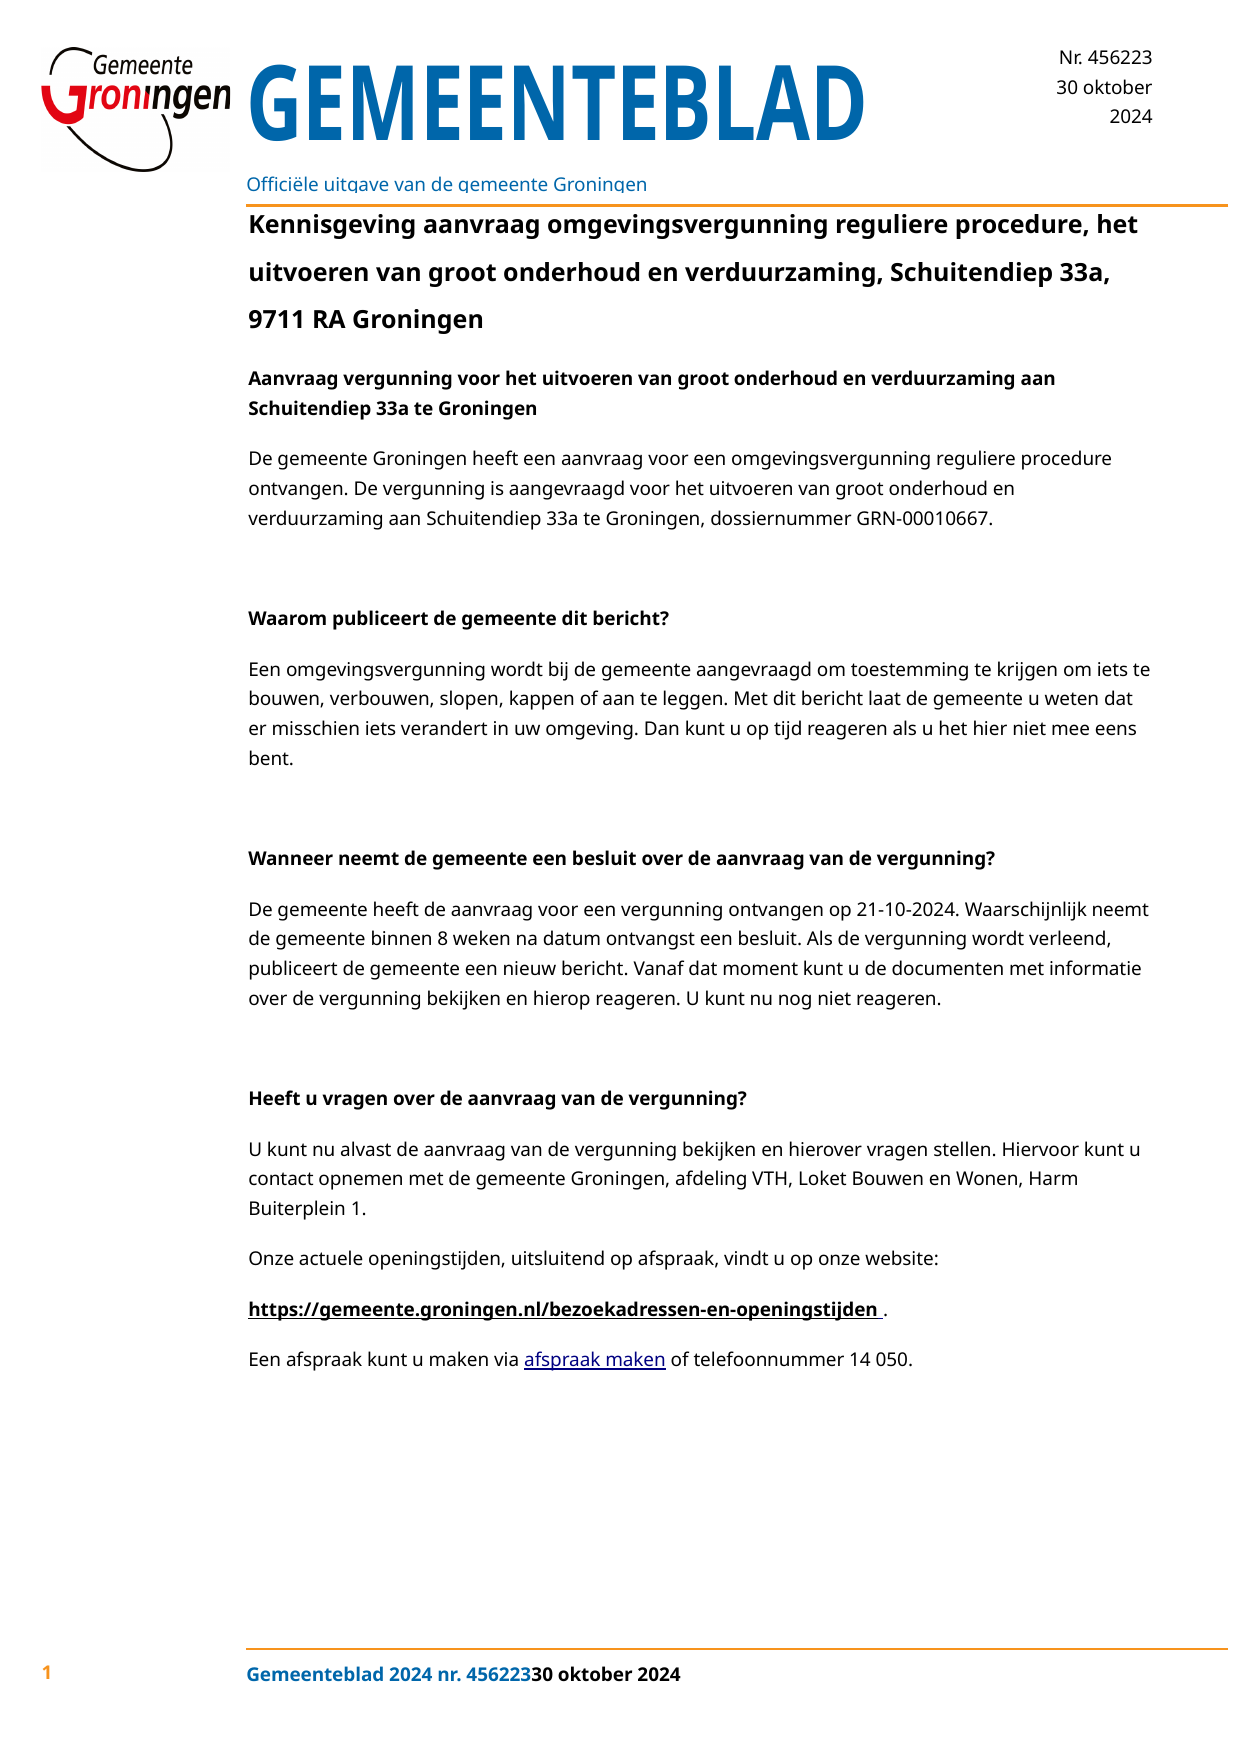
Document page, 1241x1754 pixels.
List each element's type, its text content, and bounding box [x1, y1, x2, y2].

text De gemeente heeft de aanvraag voor een vergunning ontvangen op 21-10-2024. Waarschijnlijk neemt de gemeente binnen 8 weken na datum ontvangst een besluit. Als de vergunning wordt verleend, publiceert de gemeente een nieuw bericht. Vanaf dat moment kunt u de documenten met informatie over de vergunning bekijken en hierop reageren. U kunt nu nog niet reageren. [248, 896, 1152, 1010]
text U kunt nu alvast de aanvraag van de vergunning bekijken en hierover vragen stellen. Hiervoor kunt u contact opnemen met de gemeente Groningen, afdeling VTH, Loket Bouwen en Wonen, Harm Buiterplein 1. [248, 1136, 1152, 1221]
text Kennisgeving aanvraag omgevingsvergunning reguliere procedure, het uitvoeren van groot onderhoud en verduurzaming, Schuitendiep 33a, 9711 RA Groningen [248, 207, 1152, 336]
text Aanvraag vergunning voor het uitvoeren van groot onderhoud en verduurzaming aan Schuitendiep 33a te Groningen [248, 366, 1152, 421]
text Wanneer neemt de gemeente een besluit over de aanvraag van de vergunning? [248, 846, 1152, 871]
text De gemeente Groningen heeft een aanvraag voor een omgevingsvergunning reguliere procedure ontvangen. De vergunning is aangevraagd voor het uitvoeren van groot onderhoud en verduurzaming aan Schuitendiep 33a te Groningen, dossiernummer GRN-00010667. [248, 446, 1152, 530]
text Een omgevingsvergunning wordt bij de gemeente aangevraagd om toestemming te krijgen om iets te bouwen, verbouwen, slopen, kappen of aan te leggen. Met dit bericht laat de gemeente u weten dat er misschien iets verandert in uw omgeving. Dan kunt u op tijd reageren als u het hier niet mee eens bent. [248, 656, 1152, 770]
text Onze actuele openingstijden, uitsluitend op afspraak, vindt u op onze website: [248, 1246, 1152, 1271]
text Heeft u vragen over de aanvraag van de vergunning? [248, 1086, 1152, 1111]
picture [41, 47, 231, 172]
text Een afspraak kunt u maken via afspraak maken of telefoonnummer 14 050. [248, 1346, 1152, 1372]
text https://gemeente.groningen.nl/bezoekadressen-en-openingstijden . [248, 1296, 1152, 1322]
text Waarom publiceert de gemeente dit bericht? [248, 606, 1152, 631]
